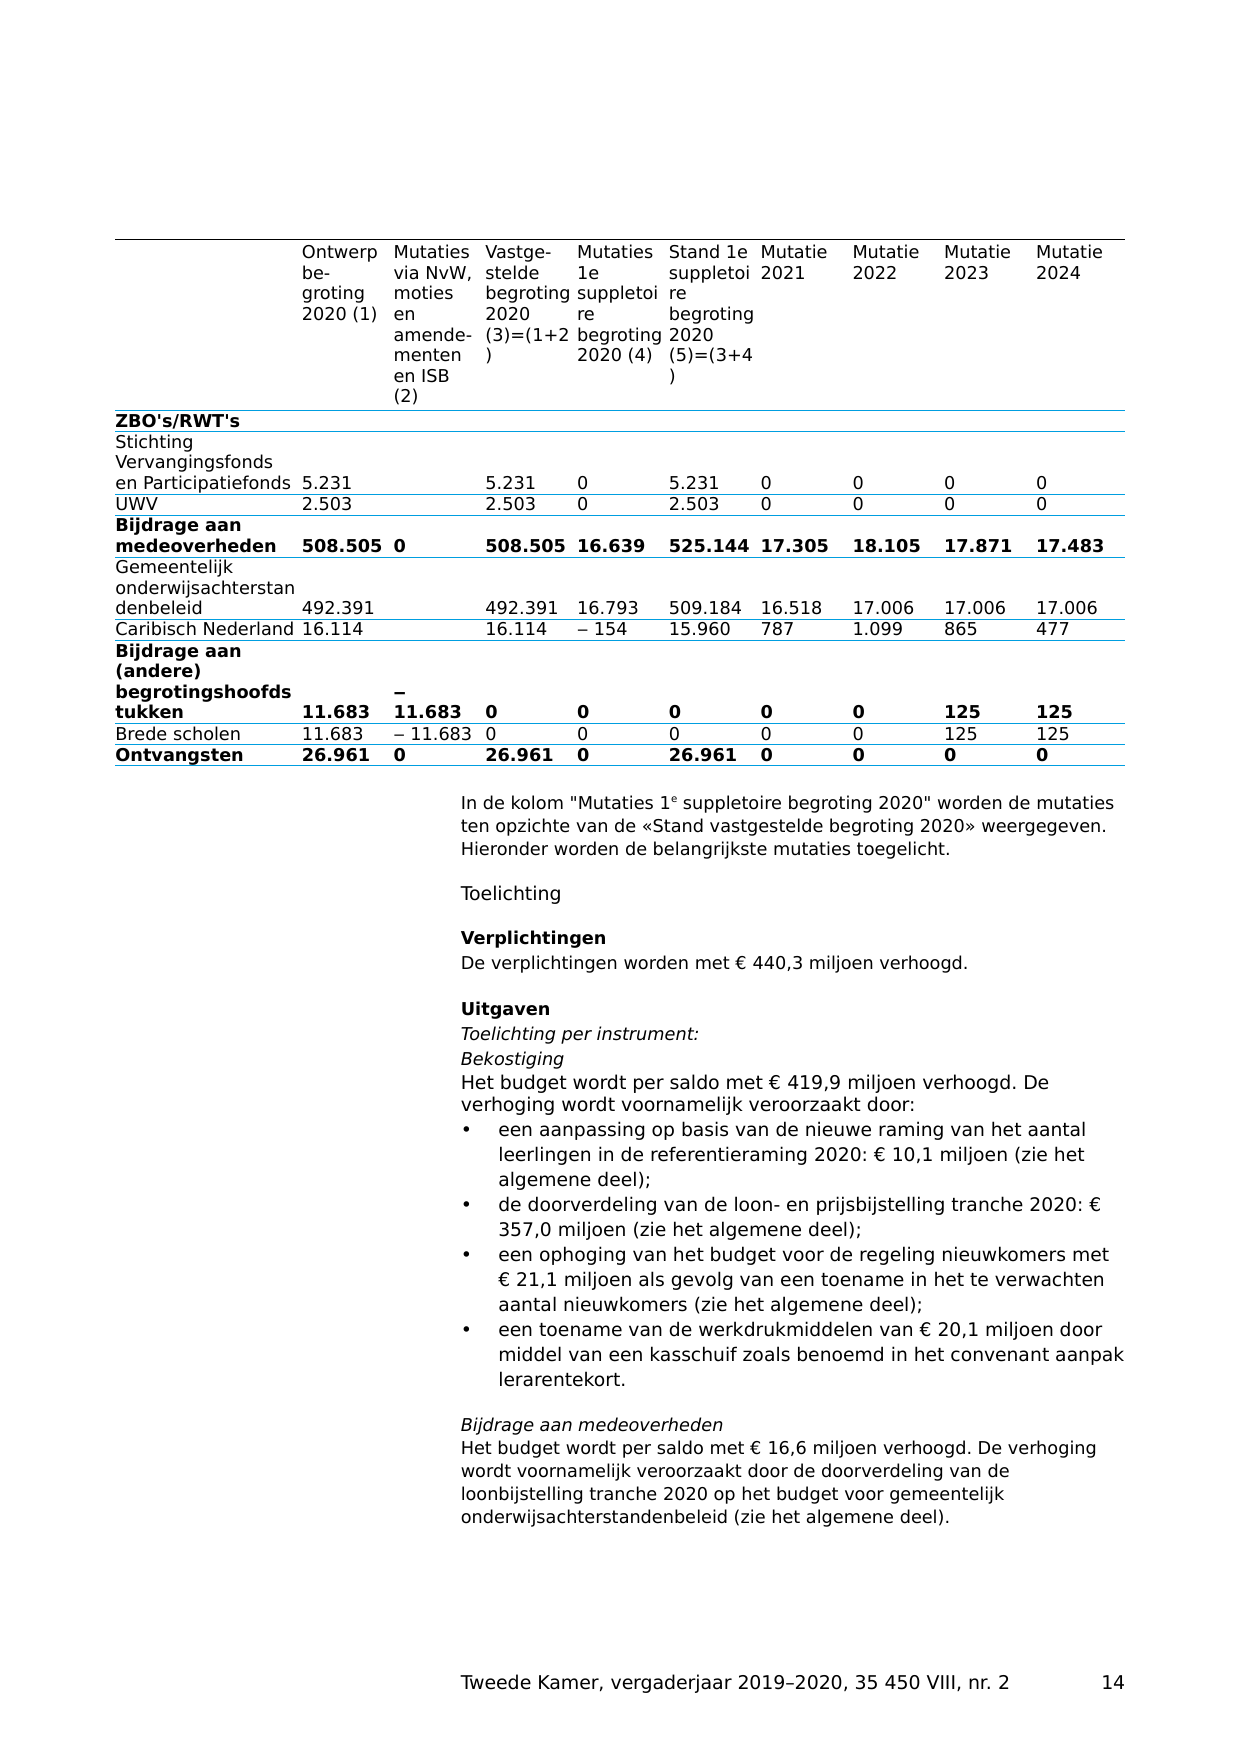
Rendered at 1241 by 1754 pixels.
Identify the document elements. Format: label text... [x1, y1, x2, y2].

table_cell 17.006 [1033, 558, 1125, 619]
table_cell 125 [941, 641, 1033, 723]
table_cell Gemeentelijk onderwijsachterstandenbeleid [115, 558, 299, 619]
table_cell 492.391 [482, 558, 574, 619]
table_cell 0 [574, 495, 666, 515]
table_cell Stand 1e suppletoire begroting 2020 (5)=(3+4) [666, 240, 757, 410]
table_cell 0 [758, 745, 849, 765]
table_cell [390, 620, 482, 640]
table_cell [482, 411, 574, 431]
table_cell 0 [574, 745, 666, 765]
table_cell 0 [666, 724, 757, 744]
table_cell ‒ 11.683 [390, 724, 482, 744]
table_cell 0 [574, 641, 666, 723]
table_cell 508.505 [299, 516, 390, 556]
table_cell Ontwerpbe-groting 2020 (1) [299, 240, 390, 410]
text In de kolom "Mutaties 1e suppletoire begroting 2020" worden de mutaties ten opzichte van de «Stand vastgestelde begroting 2020» weergegeven. Hieronder worden de belangrijkste mutaties toegelicht. [461, 791, 1125, 859]
table_cell 477 [1033, 620, 1125, 640]
table_cell 0 [666, 641, 757, 723]
table_cell 125 [941, 724, 1033, 744]
table_cell ‒ 154 [574, 620, 666, 640]
table_cell 0 [849, 745, 941, 765]
table_cell [390, 558, 482, 619]
table_cell [849, 411, 941, 431]
table_cell 2.503 [666, 495, 757, 515]
table_cell [299, 411, 390, 431]
table_cell 2.503 [482, 495, 574, 515]
table_cell 17.871 [941, 516, 1033, 556]
table_cell 17.006 [941, 558, 1033, 619]
table_cell 11.683 [299, 724, 390, 744]
text De verplichtingen worden met € 440,3 miljoen verhoogd. [461, 951, 1125, 974]
table_cell 0 [849, 432, 941, 493]
table_cell 125 [1033, 641, 1125, 723]
table_cell 26.961 [666, 745, 757, 765]
table_cell Mutatie 2023 [941, 240, 1033, 410]
table_cell 1.099 [849, 620, 941, 640]
table_cell 16.639 [574, 516, 666, 556]
table_cell [574, 411, 666, 431]
table_cell Mutatie 2021 [758, 240, 849, 410]
table_cell [1033, 411, 1125, 431]
table_cell 5.231 [482, 432, 574, 493]
table_cell Caribisch Nederland [115, 620, 299, 640]
table_cell 16.793 [574, 558, 666, 619]
table_cell 787 [758, 620, 849, 640]
table_cell [390, 432, 482, 493]
table_cell Ontvangsten [115, 745, 299, 765]
text Toelichting per instrument: [461, 1022, 1125, 1045]
list een ophoging van het budget voor de regeling nieuwkomers met € 21,1 miljoen als gevolg van een toename in het te verwachten aantal nieuwkomers (zie het algemene deel); [461, 1241, 1125, 1316]
table_cell 508.505 [482, 516, 574, 556]
table_cell 0 [849, 724, 941, 744]
table_cell UWV [115, 495, 299, 515]
table_cell 5.231 [666, 432, 757, 493]
table_cell 0 [574, 432, 666, 493]
table_cell 492.391 [299, 558, 390, 619]
table_cell 509.184 [666, 558, 757, 619]
table_cell Bijdrage aan medeoverheden [115, 516, 299, 556]
table_cell 0 [482, 724, 574, 744]
table_cell 0 [574, 724, 666, 744]
table_cell Stichting Vervangingsfonds en Participatiefonds [115, 432, 299, 493]
table_cell 0 [1033, 495, 1125, 515]
table_cell 0 [849, 495, 941, 515]
table_cell 11.683 [299, 641, 390, 723]
table_cell ‒ 11.683 [390, 641, 482, 723]
table_cell 0 [758, 724, 849, 744]
table_cell 0 [941, 432, 1033, 493]
table_cell [115, 240, 299, 410]
table_cell [666, 411, 757, 431]
table_cell 525.144 [666, 516, 757, 556]
table_cell 17.483 [1033, 516, 1125, 556]
table_cell 865 [941, 620, 1033, 640]
text Uitgaven [461, 997, 1125, 1020]
table_cell 16.114 [482, 620, 574, 640]
table_cell 18.105 [849, 516, 941, 556]
table_cell ZBO's/RWT's [115, 411, 299, 431]
table_cell 0 [849, 641, 941, 723]
table_cell 125 [1033, 724, 1125, 744]
title Toelichting [461, 882, 1125, 926]
table_cell 0 [941, 495, 1033, 515]
text Het budget wordt per saldo met € 419,9 miljoen verhoogd. De verhoging wordt voornamelijk veroorzaakt door: [461, 1072, 1125, 1116]
table_header Tabel 9 Budgettaire gevolgen van beleid, beleidsartikel1 (Eerste suppletoire begroting) (bedragen x € 1.000) [115, 191, 1125, 239]
list een aanpassing op basis van de nieuwe raming van het aantal leerlingen in de referentieraming 2020: € 10,1 miljoen (zie het algemene deel); [461, 1116, 1125, 1191]
table_cell 16.518 [758, 558, 849, 619]
table_cell Mutatie 2022 [849, 240, 941, 410]
list een toename van de werkdrukmiddelen van € 20,1 miljoen door middel van een kasschuif zoals benoemd in het convenant aanpak lerarentekort. [461, 1316, 1125, 1391]
table_cell 0 [1033, 745, 1125, 765]
table_cell [758, 411, 849, 431]
table_cell 2.503 [299, 495, 390, 515]
table_cell Mutatie 2024 [1033, 240, 1125, 410]
table_cell 5.231 [299, 432, 390, 493]
table_cell 0 [1033, 432, 1125, 493]
table_cell 0 [758, 641, 849, 723]
list de doorverdeling van de loon- en prijsbijstelling tranche 2020: € 357,0 miljoen (zie het algemene deel); [461, 1191, 1125, 1241]
table_cell 0 [390, 745, 482, 765]
text Bijdrage aan medeoverheden Het budget wordt per saldo met € 16,6 miljoen verhoogd. De verhoging wordt voornamelijk veroorzaakt door de doorverdeling van de loonbijstelling tranche 2020 op het budget voor gemeentelijk onderwijsachterstandenbeleid (zie het algemene deel). [461, 1413, 1125, 1528]
table_cell Mutaties 1e suppletoire begroting 2020 (4) [574, 240, 666, 410]
table_cell 26.961 [482, 745, 574, 765]
table_cell 16.114 [299, 620, 390, 640]
table_cell Bijdrage aan (andere) begrotingshoofdstukken [115, 641, 299, 723]
text Verplichtingen [461, 926, 1125, 949]
table_cell [390, 411, 482, 431]
table_cell 15.960 [666, 620, 757, 640]
table_cell Vastge-stelde begroting 2020 (3)=(1+2) [482, 240, 574, 410]
table_cell 26.961 [299, 745, 390, 765]
table_cell 0 [482, 641, 574, 723]
table_cell 0 [941, 745, 1033, 765]
table_cell 17.305 [758, 516, 849, 556]
table_cell 0 [758, 495, 849, 515]
table_cell 17.006 [849, 558, 941, 619]
table_cell 0 [758, 432, 849, 493]
text Bekostiging [461, 1047, 1125, 1070]
table_cell 0 [390, 516, 482, 556]
table_cell [941, 411, 1033, 431]
table_cell [390, 495, 482, 515]
table_cell Mutaties via NvW, moties en amende-menten en ISB (2) [390, 240, 482, 410]
table_cell Brede scholen [115, 724, 299, 744]
